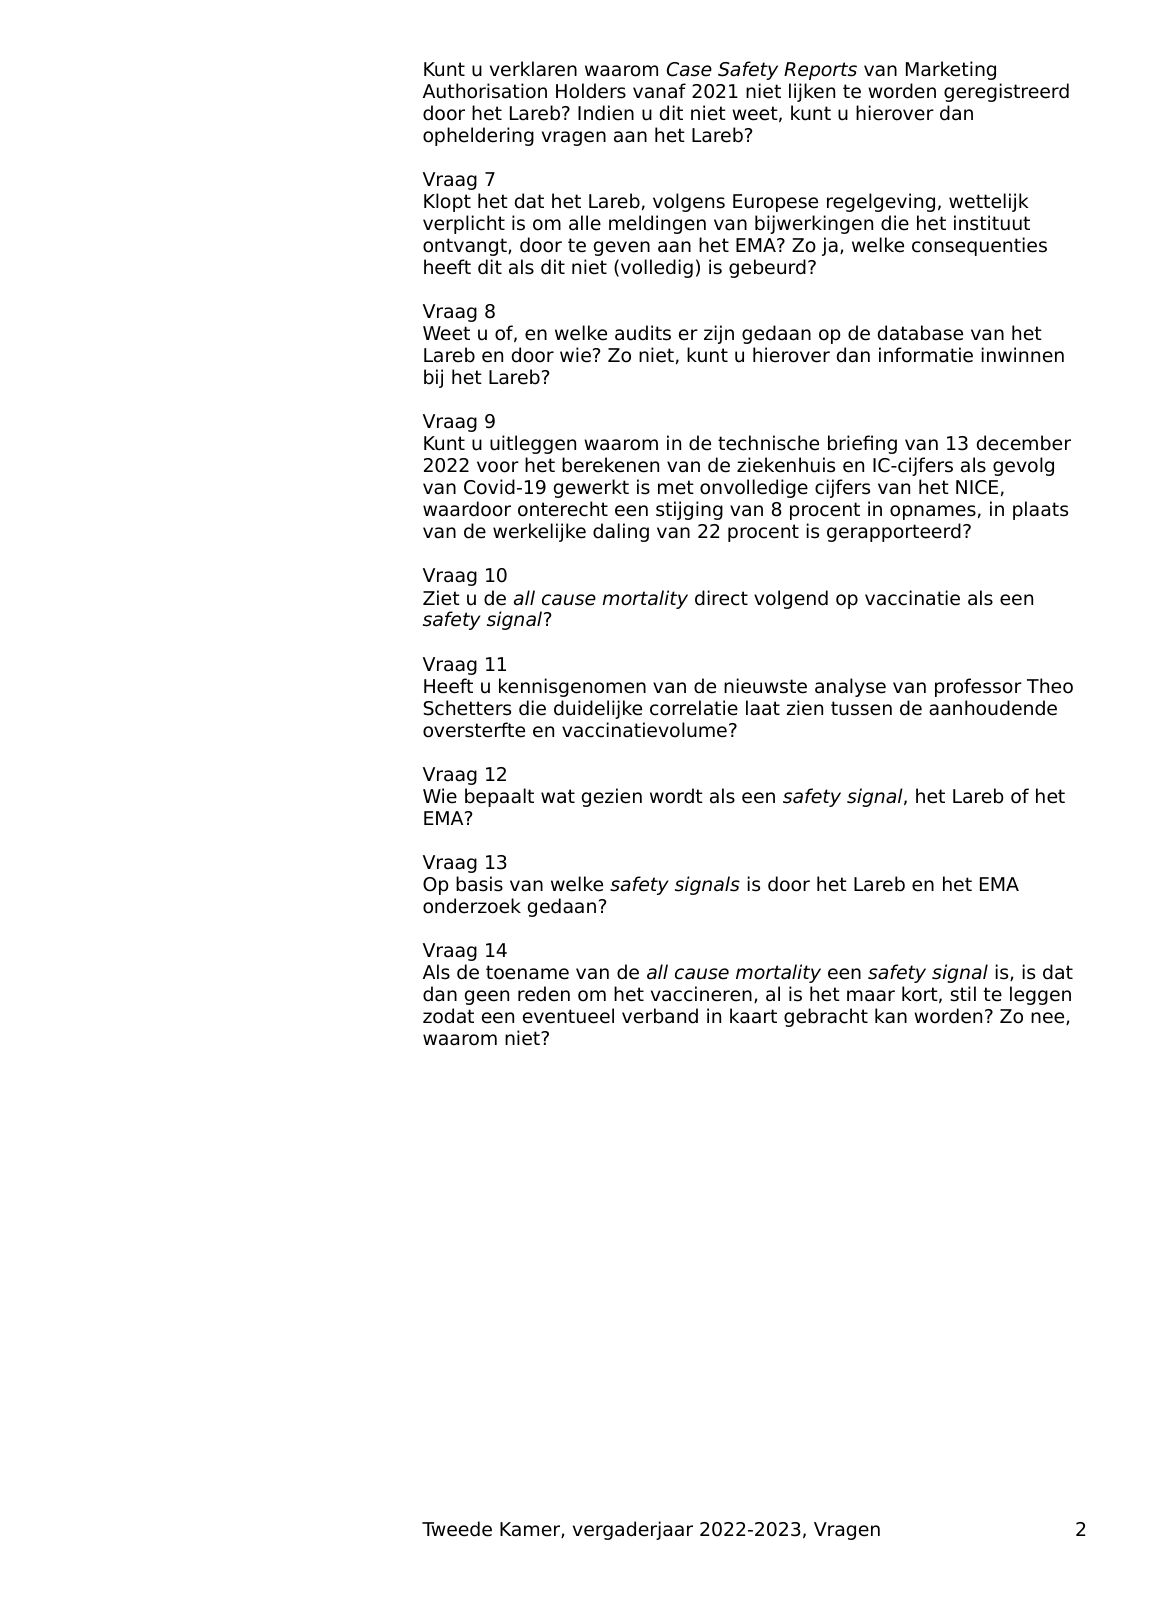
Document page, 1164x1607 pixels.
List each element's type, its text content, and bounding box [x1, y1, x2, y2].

text Op basis van welke safety signals is door het Lareb en het EMA onderzoek gedaan? [422, 874, 1087, 918]
text Vraag 8 [422, 301, 1087, 323]
text Wie bepaalt wat gezien wordt als een safety signal, het Lareb of het EMA? [422, 786, 1087, 829]
text Kunt u verklaren waarom Case Safety Reports van Marketing Authorisation Holders vanaf 2021 niet lijken te worden geregistreerd door het Lareb? Indien u dit niet weet, kunt u hierover dan opheldering vragen aan het Lareb? [422, 59, 1087, 147]
text Weet u of, en welke audits er zijn gedaan op de database van het Lareb en door wie? Zo niet, kunt u hierover dan informatie inwinnen bij het Lareb? [422, 323, 1087, 389]
text Als de toename van de all cause mortality een safety signal is, is dat dan geen reden om het vaccineren, al is het maar kort, stil te leggen zodat een eventueel verband in kaart gebracht kan worden? Zo nee, waarom niet? [422, 962, 1087, 1050]
text Ziet u de all cause mortality direct volgend op vaccinatie als een safety signal? [422, 587, 1087, 631]
text Kunt u uitleggen waarom in de technische briefing van 13 december 2022 voor het berekenen van de ziekenhuis en IC-cijfers als gevolg van Covid-19 gewerkt is met onvolledige cijfers van het NICE, waardoor onterecht een stijging van 8 procent in opnames, in plaats van de werkelijke daling van 22 procent is gerapporteerd? [422, 433, 1087, 543]
text Vraag 11 [422, 653, 1087, 676]
text Vraag 9 [422, 411, 1087, 433]
text Vraag 12 [422, 764, 1087, 786]
text Klopt het dat het Lareb, volgens Europese regelgeving, wettelijk verplicht is om alle meldingen van bijwerkingen die het instituut ontvangt, door te geven aan het EMA? Zo ja, welke consequenties heeft dit als dit niet (volledig) is gebeurd? [422, 191, 1087, 279]
text Vraag 13 [422, 852, 1087, 874]
text Vraag 10 [422, 565, 1087, 587]
text Vraag 14 [422, 940, 1087, 962]
text Heeft u kennisgenomen van de nieuwste analyse van professor Theo Schetters die duidelijke correlatie laat zien tussen de aanhoudende oversterfte en vaccinatievolume? [422, 676, 1087, 741]
text Vraag 7 [422, 169, 1087, 191]
